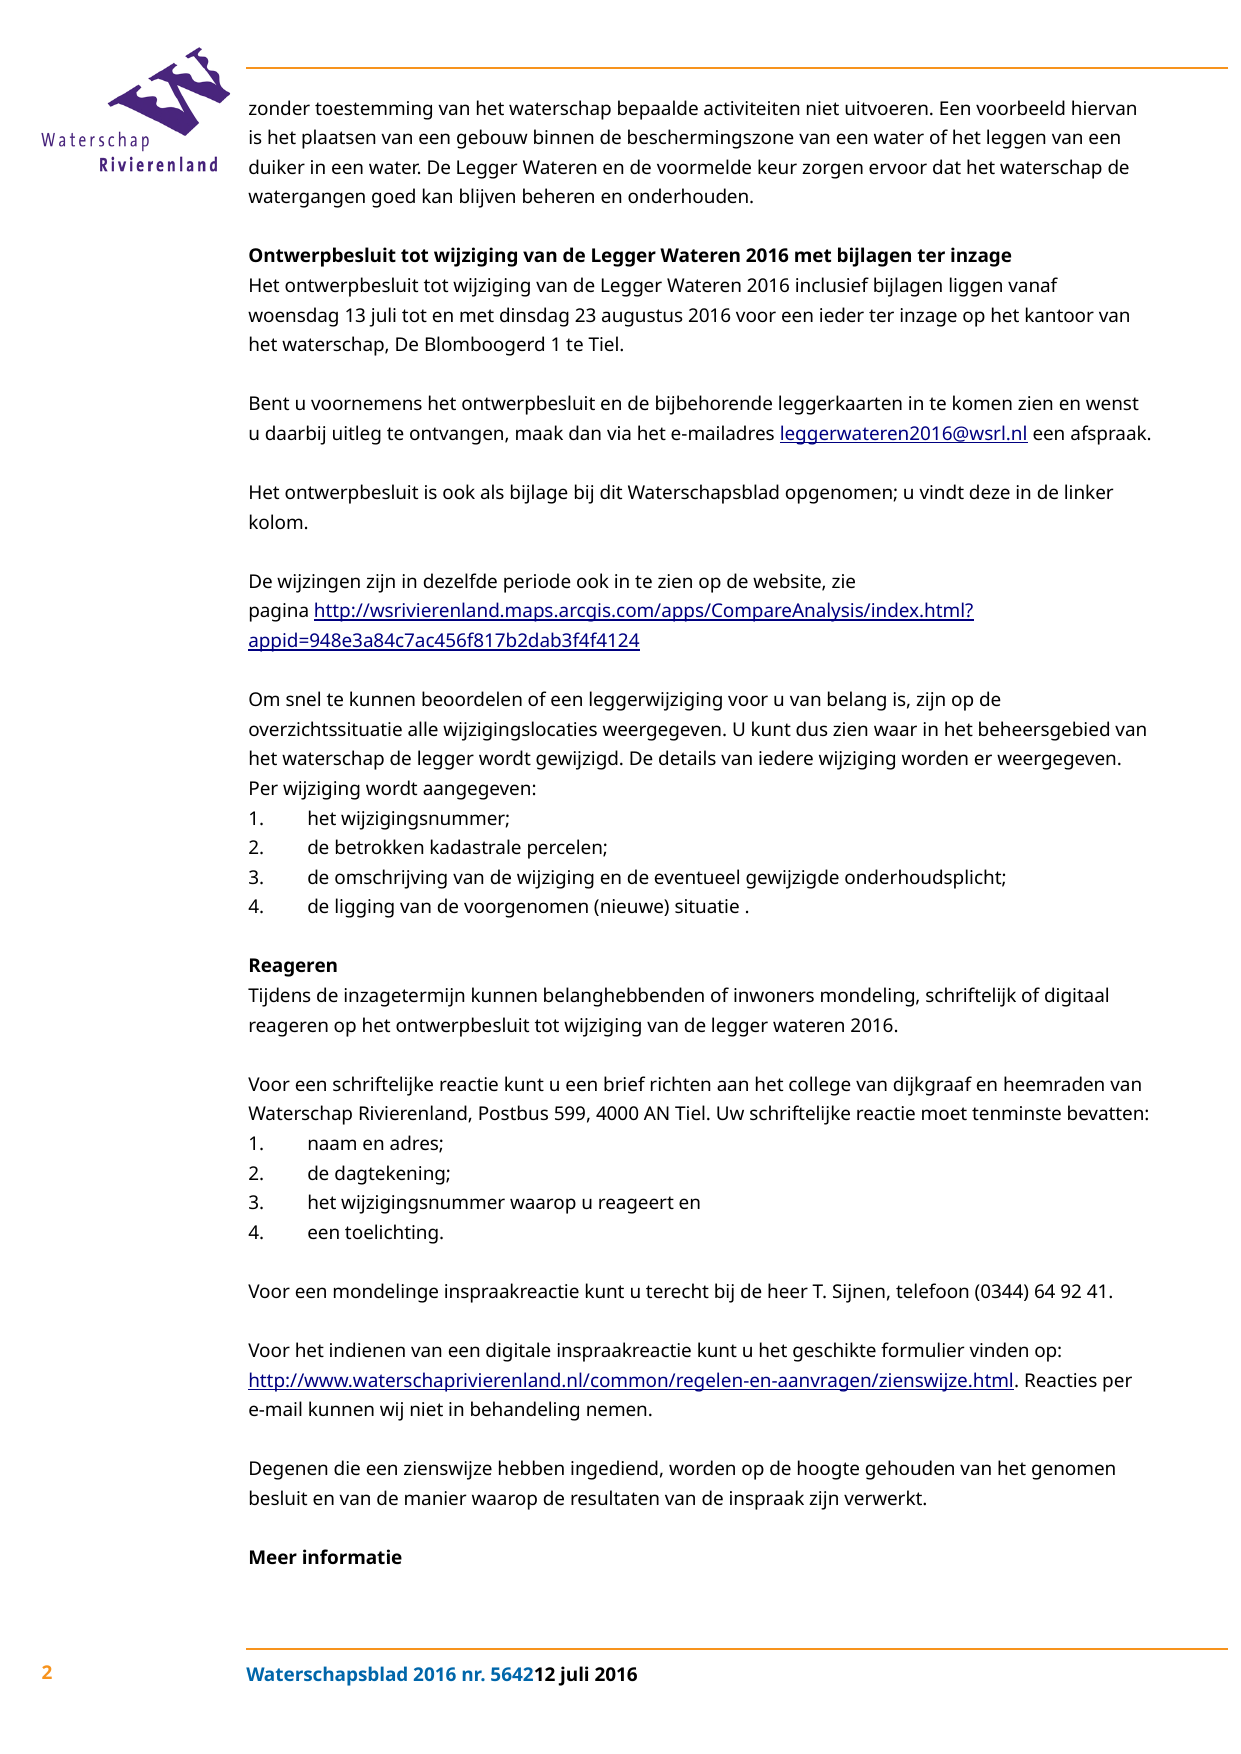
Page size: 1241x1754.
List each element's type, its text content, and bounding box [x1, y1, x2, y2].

text De wijzingen zijn in dezelfde periode ook in te zien op de website, zie pagina http://wsrivierenland.maps.arcgis.com/apps/CompareAnalysis/index.html?appid=948e3a84c7ac456f817b2dab3f4f4124 [248, 568, 1152, 653]
text Voor het indienen van een digitale inspraakreactie kunt u het geschikte formulier vinden op: http://www.waterschaprivierenland.nl/common/regelen-en-aanvragen/zienswijze.html. Reacties per e-mail kunnen wij niet in behandeling nemen. [248, 1337, 1152, 1422]
text Voor een schriftelijke reactie kunt u een brief richten aan het college van dijkgraaf en heemraden van Waterschap Rivierenland, Postbus 599, 4000 AN Tiel. Uw schriftelijke reactie moet tenminste bevatten: [248, 1071, 1152, 1126]
text Reageren [248, 953, 1152, 978]
text Voor een mondelinge inspraakreactie kunt u terecht bij de heer T. Sijnen, telefoon (0344) 64 92 41. [248, 1278, 1152, 1304]
list de omschrijving van de wijziging en de eventueel gewijzigde onderhoudsplicht; [248, 864, 1152, 890]
text Bent u voornemens het ontwerpbesluit en de bijbehorende leggerkaarten in te komen zien en wenst u daarbij uitleg te ontvangen, maak dan via het e-mailadres leggerwateren2016@wsrl.nl een afspraak. [248, 391, 1152, 446]
text Tijdens de inzagetermijn kunnen belanghebbenden of inwoners mondeling, schriftelijk of digitaal reageren op het ontwerpbesluit tot wijziging van de legger wateren 2016. [248, 982, 1152, 1038]
list het wijzigingsnummer waarop u reageert en [248, 1189, 1152, 1215]
text Meer informatie [248, 1544, 1152, 1570]
list de dagtekening; [248, 1160, 1152, 1186]
text Om snel te kunnen beoordelen of een leggerwijziging voor u van belang is, zijn op de overzichtssituatie alle wijzigingslocaties weergegeven. U kunt dus zien waar in het beheersgebied van het waterschap de legger wordt gewijzigd. De details van iedere wijziging worden er weergegeven. Per wijziging wordt aangegeven: [248, 686, 1152, 801]
text Het ontwerpbesluit tot wijziging van de Legger Wateren 2016 inclusief bijlagen liggen vanaf woensdag 13 juli tot en met dinsdag 23 augustus 2016 voor een ieder ter inzage op het kantoor van het waterschap, De Blomboogerd 1 te Tiel. [248, 272, 1152, 357]
list de ligging van de voorgenomen (nieuwe) situatie . [248, 893, 1152, 919]
list de betrokken kadastrale percelen; [248, 834, 1152, 860]
picture [41, 47, 231, 172]
text zonder toestemming van het waterschap bepaalde activiteiten niet uitvoeren. Een voorbeeld hiervan is het plaatsen van een gebouw binnen de beschermingszone van een water of het leggen van een duiker in een water. De Legger Wateren en de voormelde keur zorgen ervoor dat het waterschap de watergangen goed kan blijven beheren en onderhouden. [248, 95, 1152, 209]
text Degenen die een zienswijze hebben ingediend, worden op de hoogte gehouden van het genomen besluit en van de manier waarop de resultaten van de inspraak zijn verwerkt. [248, 1456, 1152, 1511]
text Ontwerpbesluit tot wijziging van de Legger Wateren 2016 met bijlagen ter inzage [248, 243, 1152, 268]
list naam en adres; [248, 1130, 1152, 1156]
list het wijzigingsnummer; [248, 805, 1152, 831]
text Het ontwerpbesluit is ook als bijlage bij dit Waterschapsblad opgenomen; u vindt deze in de linker kolom. [248, 479, 1152, 535]
list een toelichting. [248, 1219, 1152, 1245]
